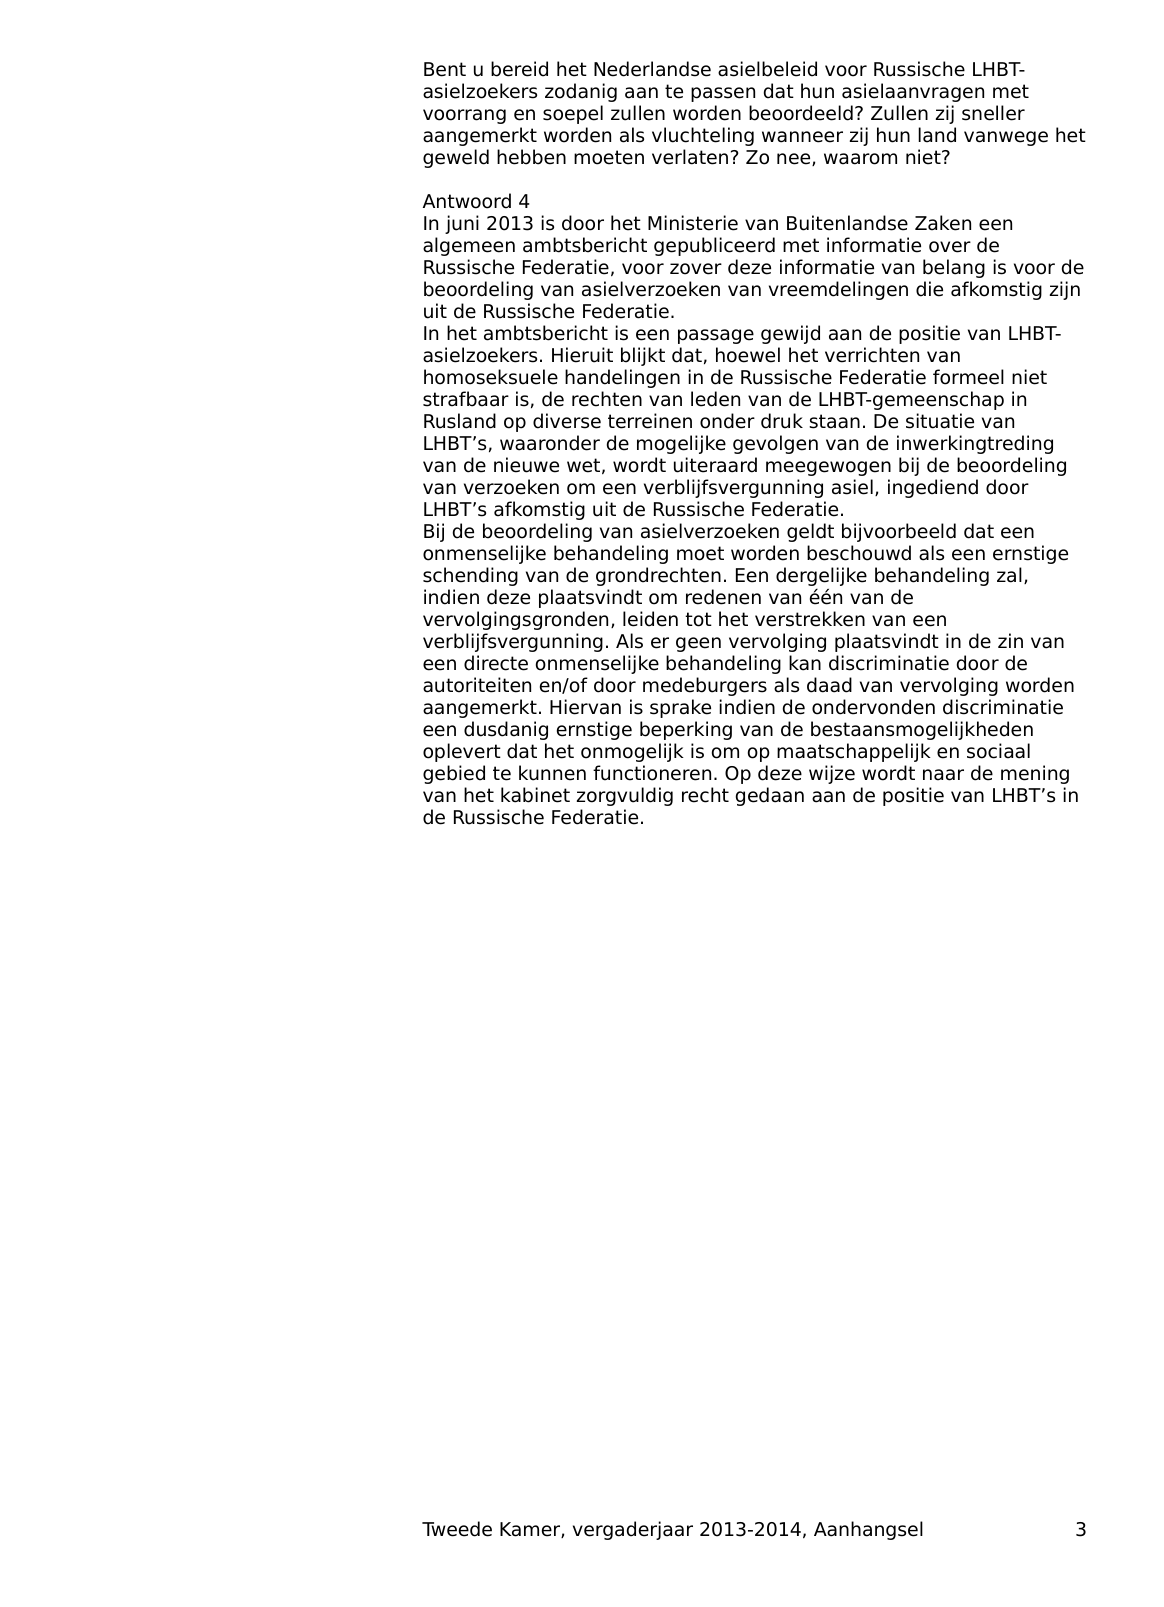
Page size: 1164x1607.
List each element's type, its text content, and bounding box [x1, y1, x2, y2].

text Bij de beoordeling van asielverzoeken geldt bijvoorbeeld dat een onmenselijke behandeling moet worden beschouwd als een ernstige schending van de grondrechten. Een dergelijke behandeling zal, indien deze plaatsvindt om redenen van één van de vervolgingsgronden, leiden tot het verstrekken van een verblijfsvergunning. Als er geen vervolging plaatsvindt in de zin van een directe onmenselijke behandeling kan discriminatie door de autoriteiten en/of door medeburgers als daad van vervolging worden aangemerkt. Hiervan is sprake indien de ondervonden discriminatie een dusdanig ernstige beperking van de bestaansmogelijkheden oplevert dat het onmogelijk is om op maatschappelijk en sociaal gebied te kunnen functioneren. Op deze wijze wordt naar de mening van het kabinet zorgvuldig recht gedaan aan de positie van LHBT’s in de Russische Federatie. [422, 521, 1087, 828]
text Antwoord 4 [422, 191, 1087, 213]
text In het ambtsbericht is een passage gewijd aan de positie van LHBT-asielzoekers. Hieruit blijkt dat, hoewel het verrichten van homoseksuele handelingen in de Russische Federatie formeel niet strafbaar is, de rechten van leden van de LHBT-gemeenschap in Rusland op diverse terreinen onder druk staan. De situatie van LHBT’s, waaronder de mogelijke gevolgen van de inwerkingtreding van de nieuwe wet, wordt uiteraard meegewogen bij de beoordeling van verzoeken om een verblijfsvergunning asiel, ingediend door LHBT’s afkomstig uit de Russische Federatie. [422, 323, 1087, 521]
text In juni 2013 is door het Ministerie van Buitenlandse Zaken een algemeen ambtsbericht gepubliceerd met informatie over de Russische Federatie, voor zover deze informatie van belang is voor de beoordeling van asielverzoeken van vreemdelingen die afkomstig zijn uit de Russische Federatie. [422, 213, 1087, 323]
text Bent u bereid het Nederlandse asielbeleid voor Russische LHBT-asielzoekers zodanig aan te passen dat hun asielaanvragen met voorrang en soepel zullen worden beoordeeld? Zullen zij sneller aangemerkt worden als vluchteling wanneer zij hun land vanwege het geweld hebben moeten verlaten? Zo nee, waarom niet? [422, 59, 1087, 169]
